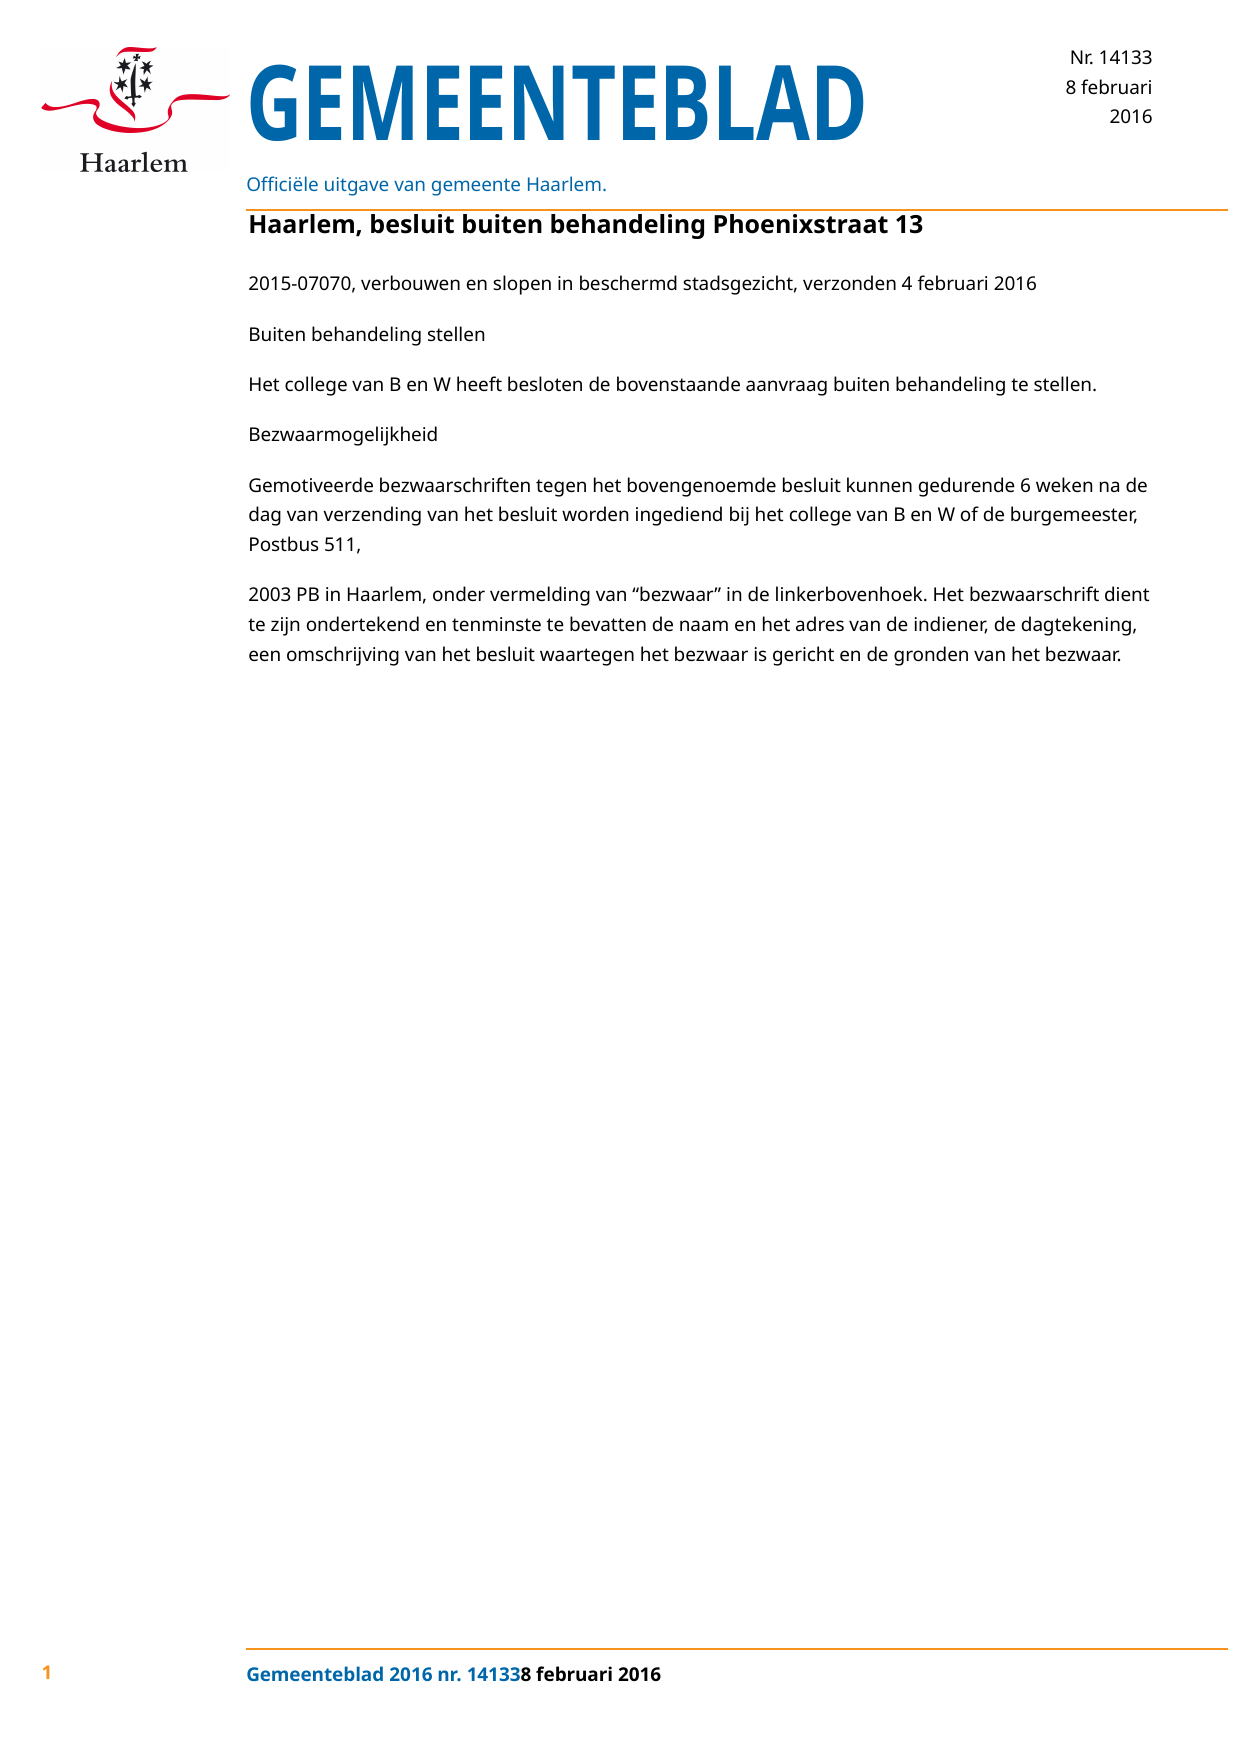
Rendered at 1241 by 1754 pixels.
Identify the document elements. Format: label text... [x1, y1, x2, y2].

text Haarlem, besluit buiten behandeling Phoenixstraat 13 [248, 211, 1152, 241]
text Bezwaarmogelijkheid [248, 422, 1152, 447]
text Het college van B en W heeft besloten de bovenstaande aanvraag buiten behandeling te stellen. [248, 371, 1152, 397]
picture [41, 47, 231, 172]
text 2003 PB in Haarlem, onder vermelding van “bezwaar” in de linkerbovenhoek. Het bezwaarschrift dient te zijn ondertekend en tenminste te bevatten de naam en het adres van de indiener, de dagtekening, een omschrijving van het besluit waartegen het bezwaar is gericht en de gronden van het bezwaar. [248, 582, 1152, 666]
text Buiten behandeling stellen [248, 321, 1152, 346]
text 2015-07070, verbouwen en slopen in beschermd stadsgezicht, verzonden 4 februari 2016 [248, 270, 1152, 296]
text Gemotiveerde bezwaarschriften tegen het bovengenoemde besluit kunnen gedurende 6 weken na de dag van verzending van het besluit worden ingediend bij het college van B en W of de burgemeester, Postbus 511, [248, 472, 1152, 557]
